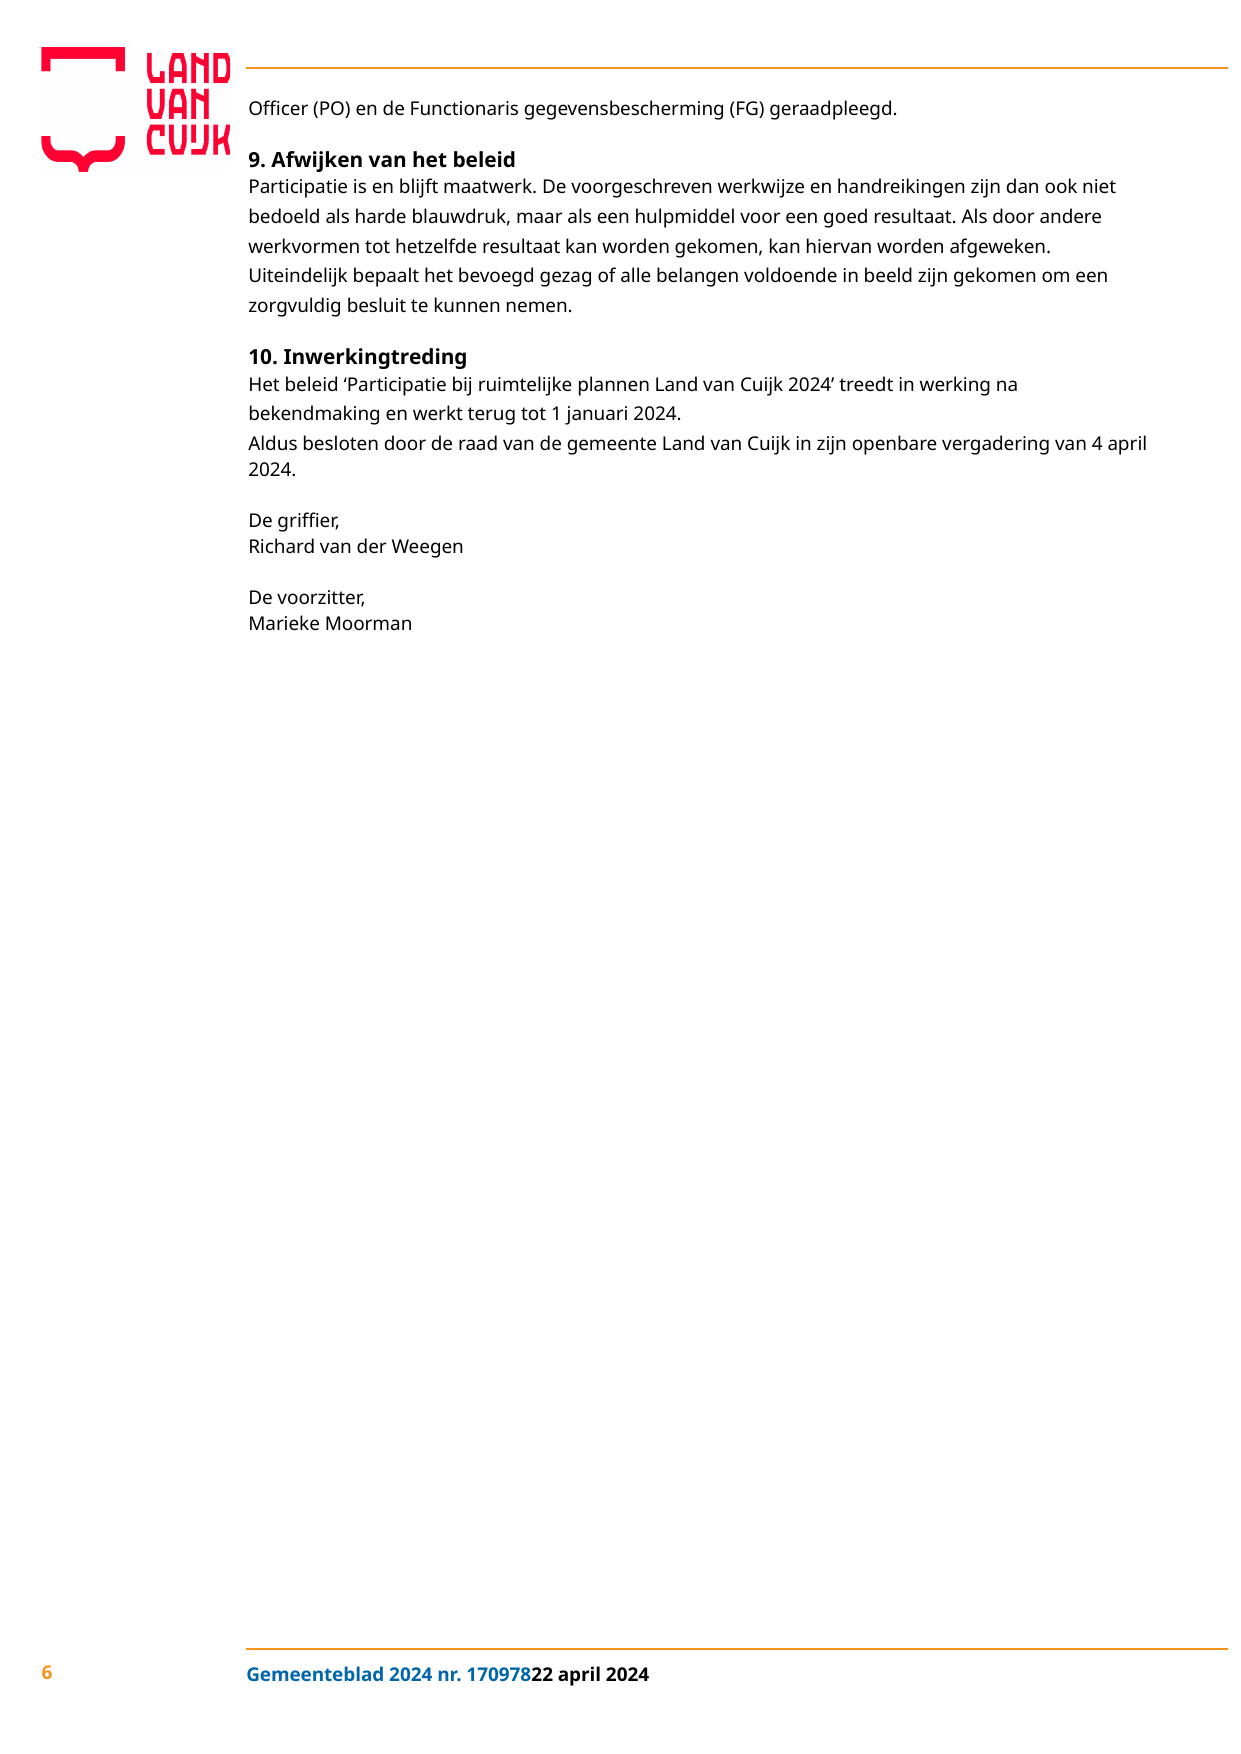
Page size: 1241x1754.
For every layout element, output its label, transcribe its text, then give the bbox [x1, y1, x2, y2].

text De voorzitter, [248, 584, 1152, 610]
text Participatie is en blijft maatwerk. De voorgeschreven werkwijze en handreikingen zijn dan ook niet bedoeld als harde blauwdruk, maar als een hulpmiddel voor een goed resultaat. Als door andere werkvormen tot hetzelfde resultaat kan worden gekomen, kan hiervan worden afgeweken. Uiteindelijk bepaalt het bevoegd gezag of alle belangen voldoende in beeld zijn gekomen om een zorgvuldig besluit te kunnen nemen. [248, 174, 1152, 318]
text Officer (PO) en de Functionaris gegevensbescherming (FG) geraadpleegd. [248, 95, 1152, 121]
text De griffier, [248, 507, 1152, 533]
text 10. Inwerkingtreding [248, 342, 1152, 371]
text Richard van der Weegen [248, 533, 1152, 559]
text 9. Afwijken van het beleid [248, 145, 1152, 174]
picture [41, 47, 231, 172]
text Het beleid ‘Participatie bij ruimtelijke plannen Land van Cuijk 2024’ treedt in werking na bekendmaking en werkt terug tot 1 januari 2024. [248, 371, 1152, 426]
text Marieke Moorman [248, 610, 1152, 636]
text Aldus besloten door de raad van de gemeente Land van Cuijk in zijn openbare vergadering van 4 april 2024. [248, 430, 1152, 481]
